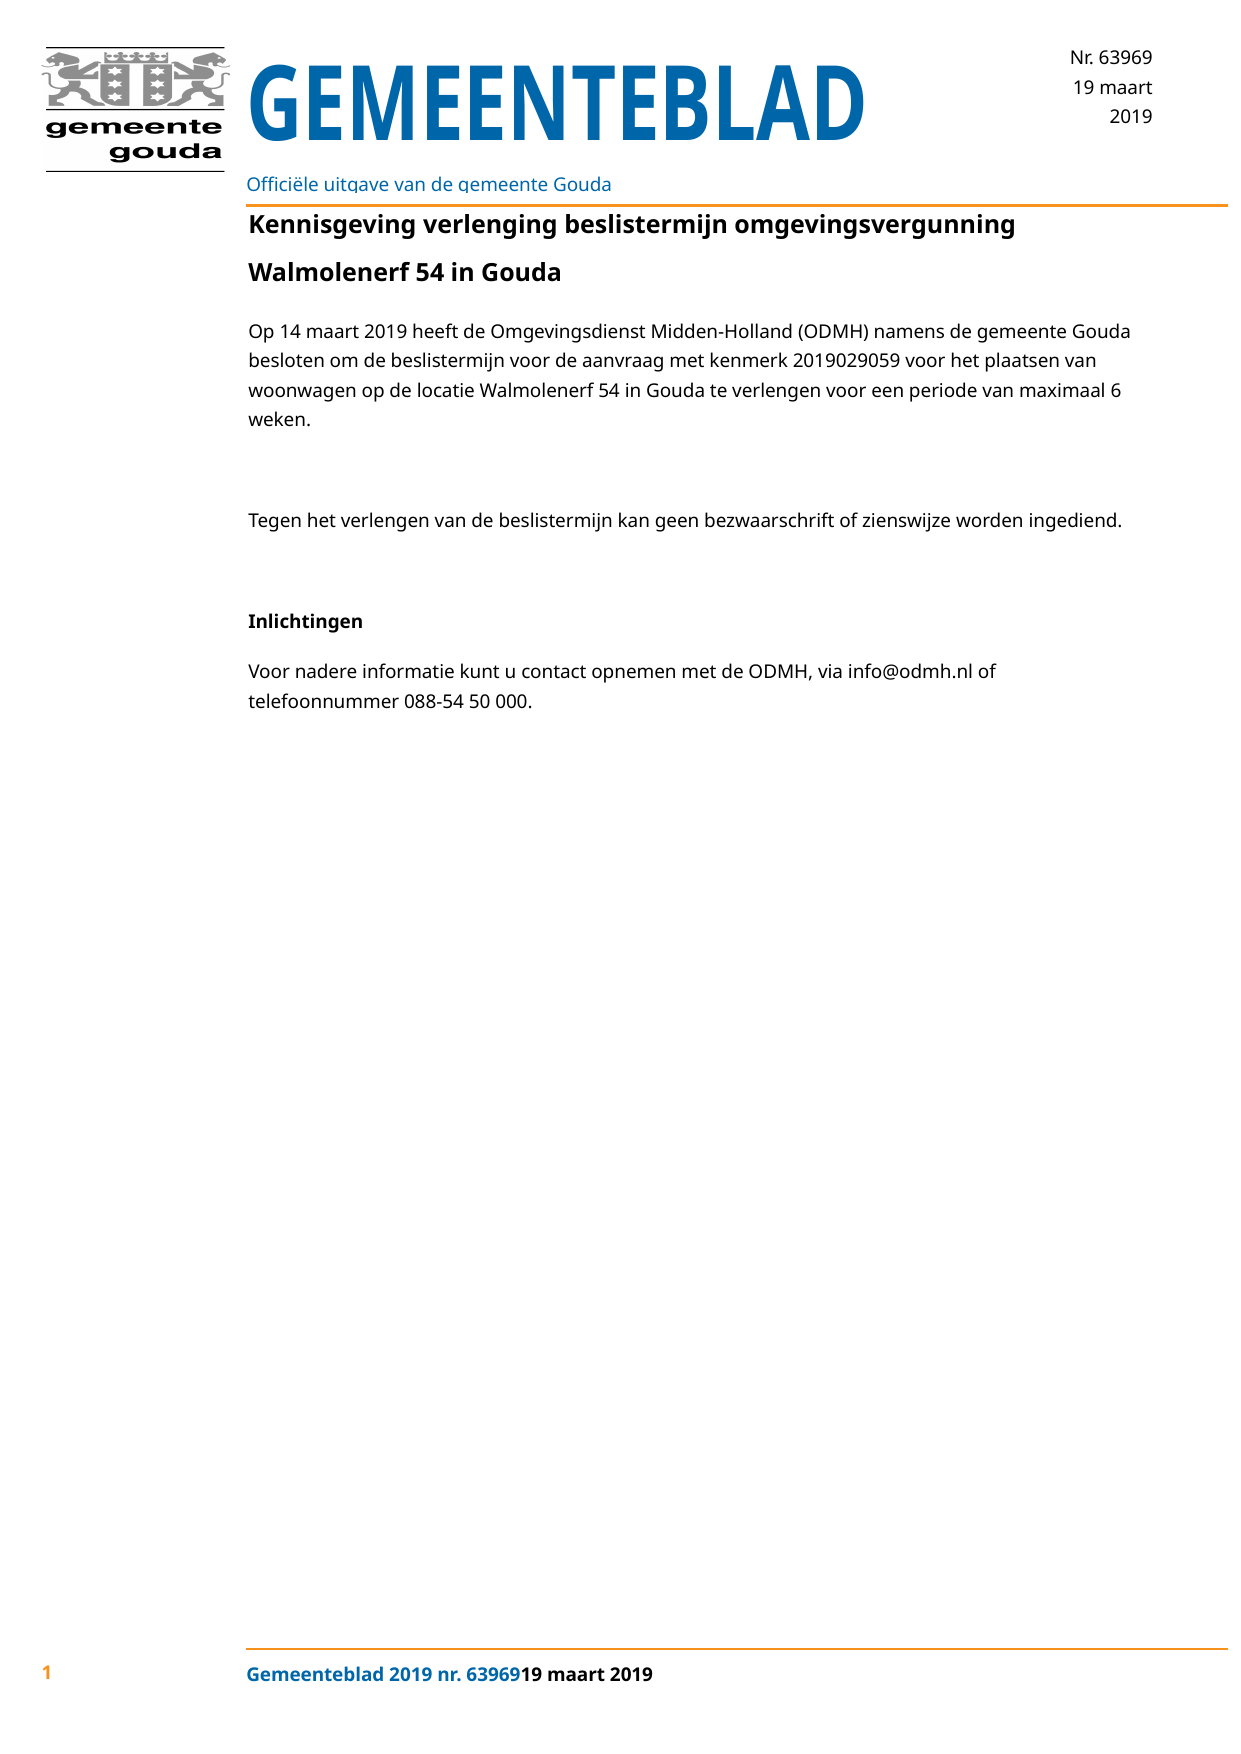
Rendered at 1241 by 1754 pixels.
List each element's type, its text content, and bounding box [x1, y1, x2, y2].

picture [41, 47, 231, 172]
text Inlichtingen [248, 608, 1152, 634]
text Kennisgeving verlenging beslistermijn omgevingsvergunning Walmolenerf 54 in Gouda [248, 207, 1152, 288]
text Voor nadere informatie kunt u contact opnemen met de ODMH, via info@odmh.nl of telefoonnummer 088-54 50 000. [248, 659, 1152, 714]
text Op 14 maart 2019 heeft de Omgevingsdienst Midden-Holland (ODMH) namens de gemeente Gouda besloten om de beslistermijn voor de aanvraag met kenmerk 2019029059 voor het plaatsen van woonwagen op de locatie Walmolenerf 54 in Gouda te verlengen voor een periode van maximaal 6 weken. [248, 318, 1152, 432]
text Tegen het verlengen van de beslistermijn kan geen bezwaarschrift of zienswijze worden ingediend. [248, 507, 1152, 533]
